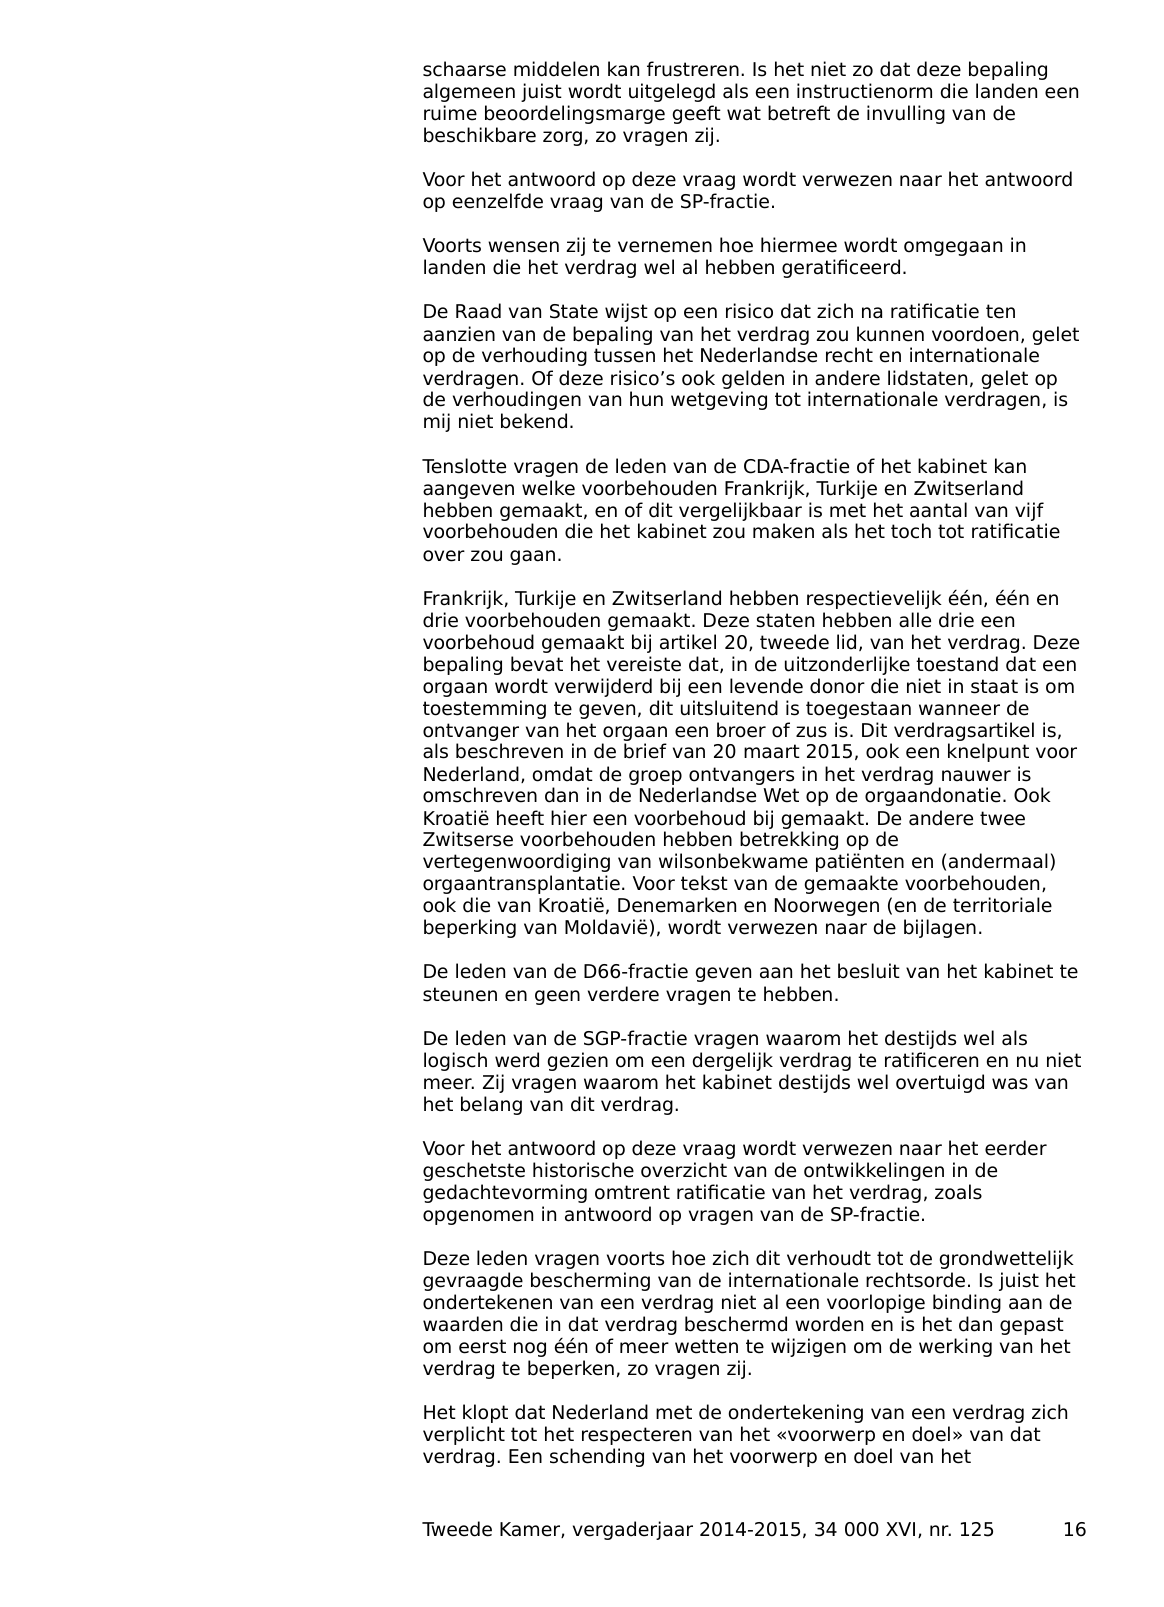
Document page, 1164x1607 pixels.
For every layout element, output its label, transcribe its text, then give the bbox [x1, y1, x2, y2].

text De leden van de D66-fractie geven aan het besluit van het kabinet te steunen en geen verdere vragen te hebben. [422, 961, 1087, 1005]
text schaarse middelen kan frustreren. Is het niet zo dat deze bepaling algemeen juist wordt uitgelegd als een instructienorm die landen een ruime beoordelingsmarge geeft wat betreft de invulling van de beschikbare zorg, zo vragen zij. [422, 59, 1087, 147]
text Voorts wensen zij te vernemen hoe hiermee wordt omgegaan in landen die het verdrag wel al hebben geratificeerd. [422, 235, 1087, 279]
text Deze leden vragen voorts hoe zich dit verhoudt tot de grondwettelijk gevraagde bescherming van de internationale rechtsorde. Is juist het ondertekenen van een verdrag niet al een voorlopige binding aan de waarden die in dat verdrag beschermd worden en is het dan gepast om eerst nog één of meer wetten te wijzigen om de werking van het verdrag te beperken, zo vragen zij. [422, 1248, 1087, 1380]
text Frankrijk, Turkije en Zwitserland hebben respectievelijk één, één en drie voorbehouden gemaakt. Deze staten hebben alle drie een voorbehoud gemaakt bij artikel 20, tweede lid, van het verdrag. Deze bepaling bevat het vereiste dat, in de uitzonderlijke toestand dat een orgaan wordt verwijderd bij een levende donor die niet in staat is om toestemming te geven, dit uitsluitend is toegestaan wanneer de ontvanger van het orgaan een broer of zus is. Dit verdragsartikel is, als beschreven in de brief van 20 maart 2015, ook een knelpunt voor Nederland, omdat de groep ontvangers in het verdrag nauwer is omschreven dan in de Nederlandse Wet op de orgaandonatie. Ook Kroatië heeft hier een voorbehoud bij gemaakt. De andere twee Zwitserse voorbehouden hebben betrekking op de vertegenwoordiging van wilsonbekwame patiënten en (andermaal) orgaantransplantatie. Voor tekst van de gemaakte voorbehouden, ook die van Kroatië, Denemarken en Noorwegen (en de territoriale beperking van Moldavië), wordt verwezen naar de bijlagen. [422, 588, 1087, 939]
text Voor het antwoord op deze vraag wordt verwezen naar het antwoord op eenzelfde vraag van de SP-fractie. [422, 169, 1087, 213]
text Voor het antwoord op deze vraag wordt verwezen naar het eerder geschetste historische overzicht van de ontwikkelingen in de gedachtevorming omtrent ratificatie van het verdrag, zoals opgenomen in antwoord op vragen van de SP-fractie. [422, 1138, 1087, 1226]
text De leden van de SGP-fractie vragen waarom het destijds wel als logisch werd gezien om een dergelijk verdrag te ratificeren en nu niet meer. Zij vragen waarom het kabinet destijds wel overtuigd was van het belang van dit verdrag. [422, 1028, 1087, 1116]
text De Raad van State wijst op een risico dat zich na ratificatie ten aanzien van de bepaling van het verdrag zou kunnen voordoen, gelet op de verhouding tussen het Nederlandse recht en internationale verdragen. Of deze risico’s ook gelden in andere lidstaten, gelet op de verhoudingen van hun wetgeving tot internationale verdragen, is mij niet bekend. [422, 301, 1087, 433]
text Tenslotte vragen de leden van de CDA-fractie of het kabinet kan aangeven welke voorbehouden Frankrijk, Turkije en Zwitserland hebben gemaakt, en of dit vergelijkbaar is met het aantal van vijf voorbehouden die het kabinet zou maken als het toch tot ratificatie over zou gaan. [422, 456, 1087, 565]
text Het klopt dat Nederland met de ondertekening van een verdrag zich verplicht tot het respecteren van het «voorwerp en doel» van dat verdrag. Een schending van het voorwerp en doel van het [422, 1402, 1087, 1468]
